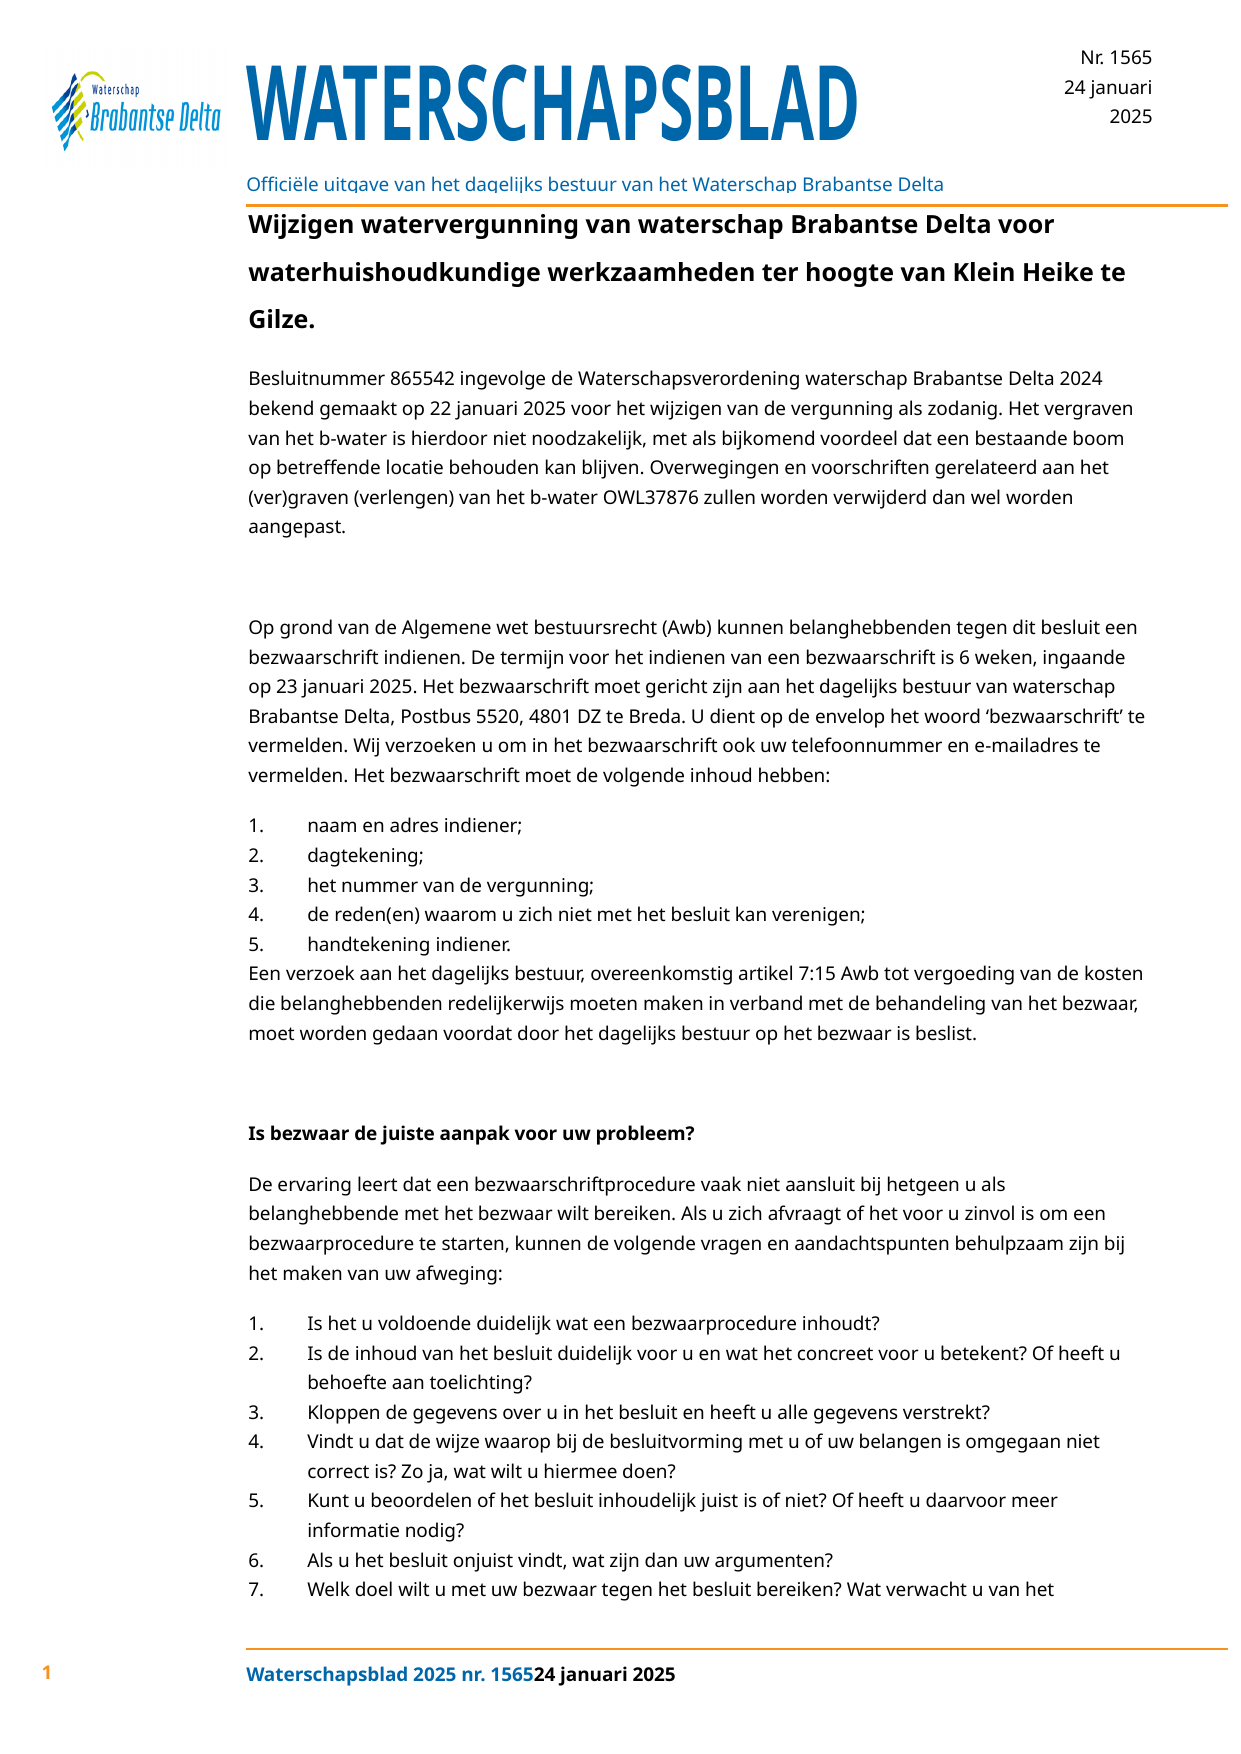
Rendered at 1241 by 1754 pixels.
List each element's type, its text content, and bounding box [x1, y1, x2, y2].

list Is het u voldoende duidelijk wat een bezwaarprocedure inhoudt? [248, 1310, 1152, 1336]
list dagtekening; [248, 842, 1152, 868]
picture [41, 47, 231, 172]
list Vindt u dat de wijze waarop bij de besluitvorming met u of uw belangen is omgegaan niet correct is? Zo ja, wat wilt u hiermee doen? [248, 1428, 1152, 1484]
list de reden(en) waarom u zich niet met het besluit kan verenigen; [248, 901, 1152, 927]
text Wijzigen watervergunning van waterschap Brabantse Delta voor waterhuishoudkundige werkzaamheden ter hoogte van Klein Heike te Gilze. [248, 207, 1152, 336]
text Op grond van de Algemene wet bestuursrecht (Awb) kunnen belanghebbenden tegen dit besluit een bezwaarschrift indienen. De termijn voor het indienen van een bezwaarschrift is 6 weken, ingaande op 23 januari 2025. Het bezwaarschrift moet gericht zijn aan het dagelijks bestuur van waterschap Brabantse Delta, Postbus 5520, 4801 DZ te Breda. U dient op de envelop het woord ‘bezwaarschrift’ te vermelden. Wij verzoeken u om in het bezwaarschrift ook uw telefoonnummer en e‑mailadres te vermelden. Het bezwaarschrift moet de volgende inhoud hebben: [248, 614, 1152, 788]
text Besluitnummer 865542 ingevolge de Waterschapsverordening waterschap Brabantse Delta 2024 bekend gemaakt op 22 januari 2025 voor het wijzigen van de vergunning als zodanig. Het vergraven van het b-water is hierdoor niet noodzakelijk, met als bijkomend voordeel dat een bestaande boom op betreffende locatie behouden kan blijven. Overwegingen en voorschriften gerelateerd aan het (ver)graven (verlengen) van het b-water OWL37876 zullen worden verwijderd dan wel worden aangepast. [248, 366, 1152, 539]
list Is de inhoud van het besluit duidelijk voor u en wat het concreet voor u betekent? Of heeft u behoefte aan toelichting? [248, 1340, 1152, 1395]
list handtekening indiener. [248, 931, 1152, 957]
list naam en adres indiener; [248, 813, 1152, 838]
list Als u het besluit onjuist vindt, wat zijn dan uw argumenten? [248, 1547, 1152, 1572]
list Kloppen de gegevens over u in het besluit en heeft u alle gegevens verstrekt? [248, 1399, 1152, 1424]
list Welk doel wilt u met uw bezwaar tegen het besluit bereiken? Wat verwacht u van het [248, 1576, 1152, 1602]
text De ervaring leert dat een bezwaarschriftprocedure vaak niet aansluit bij hetgeen u als belanghebbende met het bezwaar wilt bereiken. Als u zich afvraagt of het voor u zinvol is om een bezwaarprocedure te starten, kunnen de volgende vragen en aandachtspunten behulpzaam zijn bij het maken van uw afweging: [248, 1171, 1152, 1285]
list Kunt u beoordelen of het besluit inhoudelijk juist is of niet? Of heeft u daarvoor meer informatie nodig? [248, 1488, 1152, 1543]
text Is bezwaar de juiste aanpak voor uw probleem? [248, 1121, 1152, 1146]
text Een verzoek aan het dagelijks bestuur, overeenkomstig artikel 7:15 Awb tot vergoeding van de kosten die belanghebbenden redelijkerwijs moeten maken in verband met de behandeling van het bezwaar, moet worden gedaan voordat door het dagelijks bestuur op het bezwaar is beslist. [248, 961, 1152, 1045]
list het nummer van de vergunning; [248, 872, 1152, 897]
